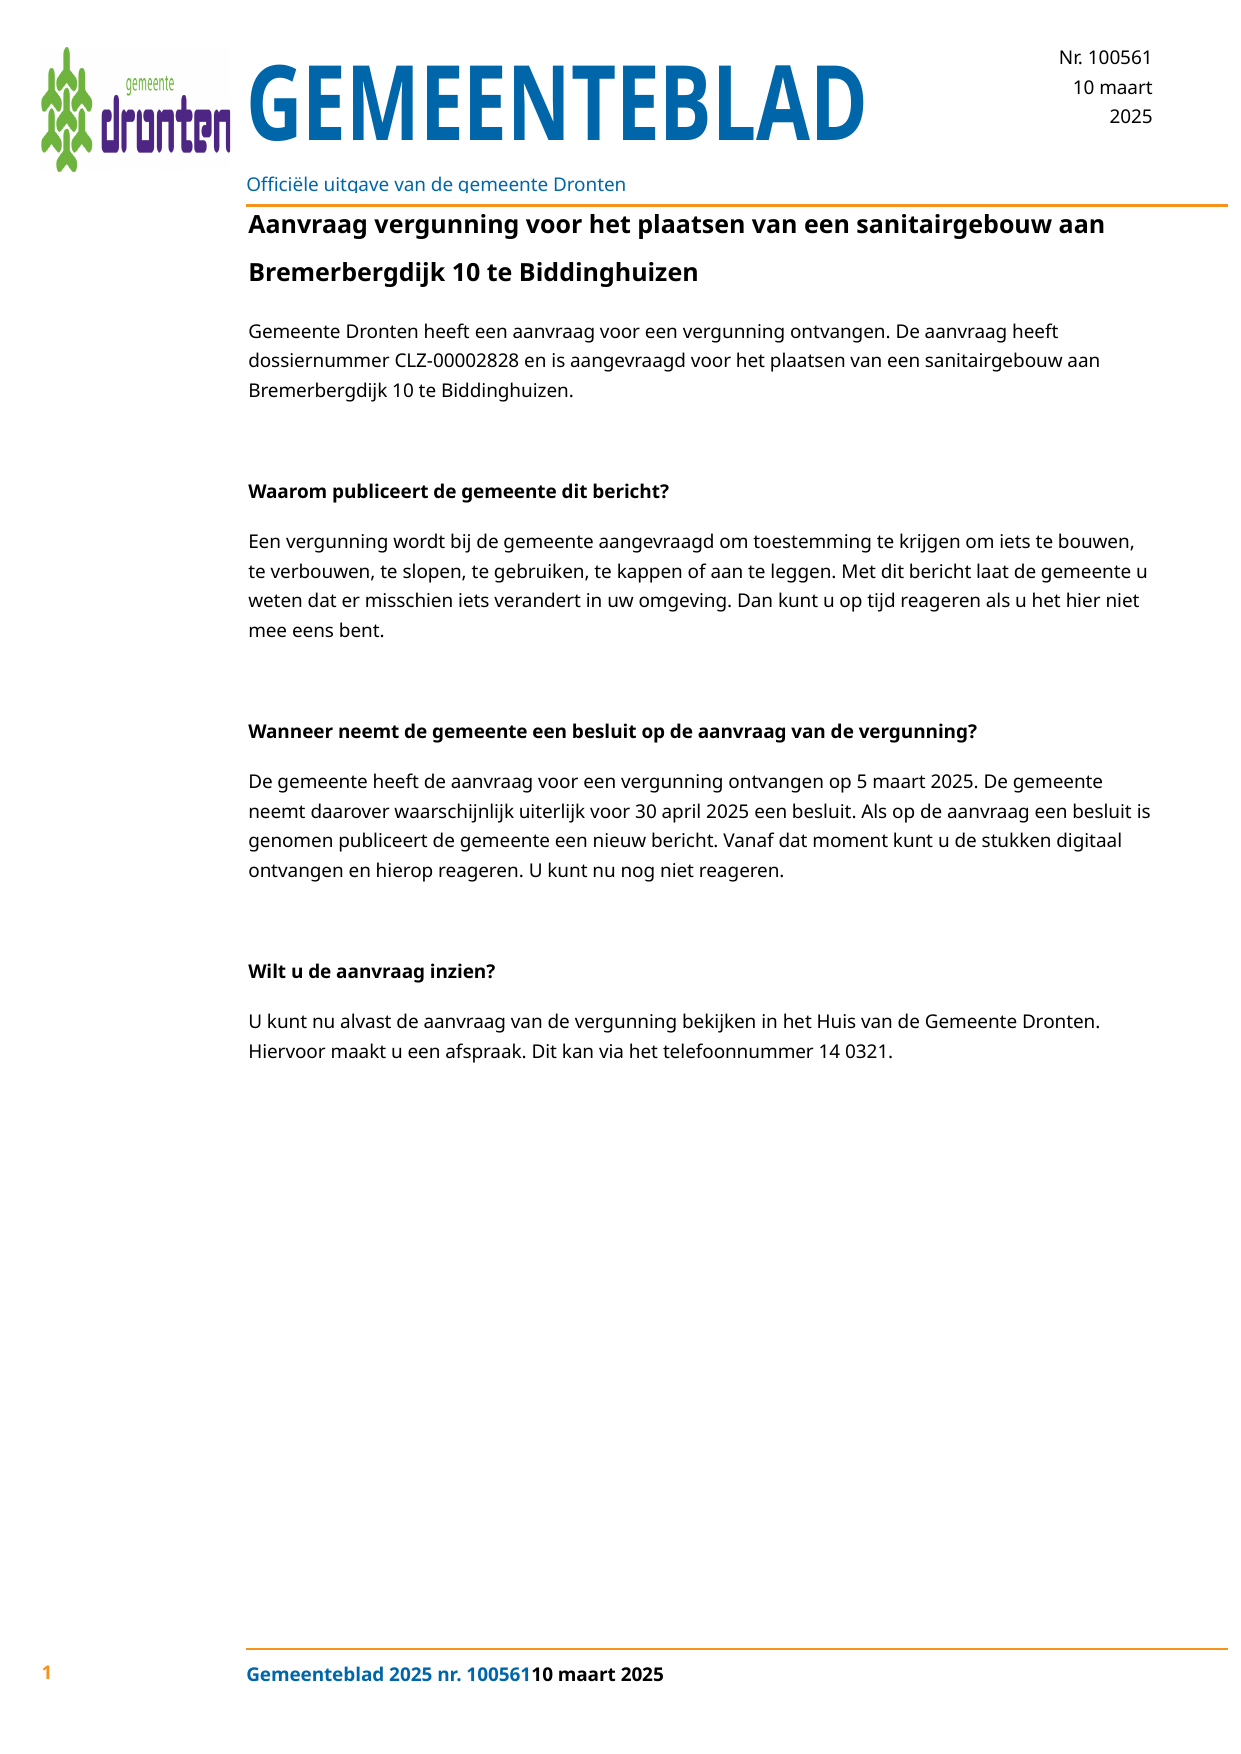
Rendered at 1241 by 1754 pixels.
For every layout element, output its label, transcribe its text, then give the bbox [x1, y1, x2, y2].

picture [41, 47, 231, 172]
text Wanneer neemt de gemeente een besluit op de aanvraag van de vergunning? [248, 718, 1152, 744]
text Gemeente Dronten heeft een aanvraag voor een vergunning ontvangen. De aanvraag heeft dossiernummer CLZ-00002828 en is aangevraagd voor het plaatsen van een sanitairgebouw aan Bremerbergdijk 10 te Biddinghuizen. [248, 318, 1152, 403]
text De gemeente heeft de aanvraag voor een vergunning ontvangen op 5 maart 2025. De gemeente neemt daarover waarschijnlijk uiterlijk voor 30 april 2025 een besluit. Als op de aanvraag een besluit is genomen publiceert de gemeente een nieuw bericht. Vanaf dat moment kunt u de stukken digitaal ontvangen en hierop reageren. U kunt nu nog niet reageren. [248, 768, 1152, 883]
text U kunt nu alvast de aanvraag van de vergunning bekijken in het Huis van de Gemeente Dronten. Hiervoor maakt u een afspraak. Dit kan via het telefoonnummer 14 0321. [248, 1008, 1152, 1064]
text Wilt u de aanvraag inzien? [248, 958, 1152, 984]
text Aanvraag vergunning voor het plaatsen van een sanitairgebouw aan Bremerbergdijk 10 te Biddinghuizen [248, 207, 1152, 288]
text Een vergunning wordt bij de gemeente aangevraagd om toestemming te krijgen om iets te bouwen, te verbouwen, te slopen, te gebruiken, te kappen of aan te leggen. Met dit bericht laat de gemeente u weten dat er misschien iets verandert in uw omgeving. Dan kunt u op tijd reageren als u het hier niet mee eens bent. [248, 528, 1152, 643]
text Waarom publiceert de gemeente dit bericht? [248, 478, 1152, 504]
